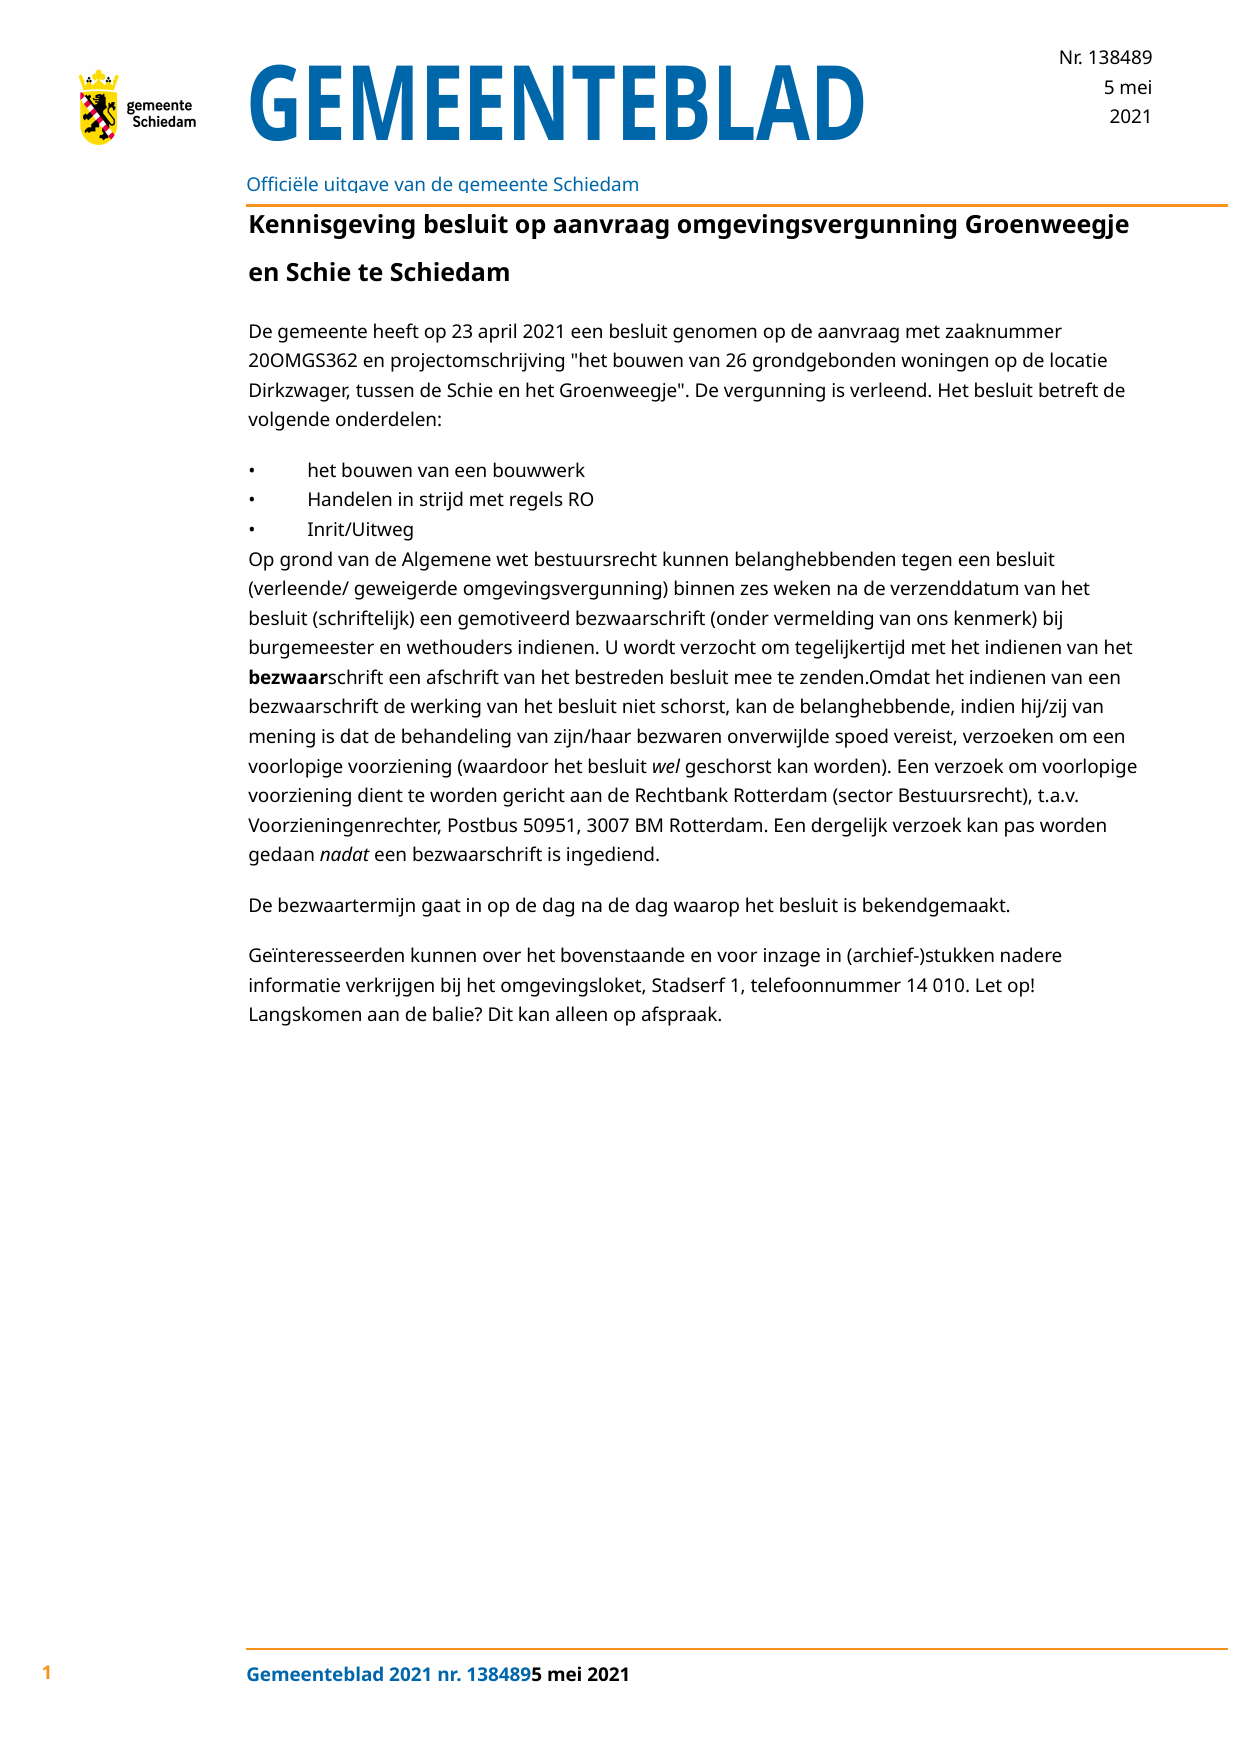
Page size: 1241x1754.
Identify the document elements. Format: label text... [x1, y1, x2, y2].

list het bouwen van een bouwwerk [248, 457, 1152, 483]
text Op grond van de Algemene wet bestuursrecht kunnen belanghebbenden tegen een besluit (verleende/ geweigerde omgevingsvergunning) binnen zes weken na de verzenddatum van het besluit (schriftelijk) een gemotiveerd bezwaarschrift (onder vermelding van ons kenmerk) bij burgemeester en wethouders indienen. U wordt verzocht om tegelijkertijd met het indienen van het bezwaarschrift een afschrift van het bestreden besluit mee te zenden.Omdat het indienen van een bezwaarschrift de werking van het besluit niet schorst, kan de belanghebbende, indien hij/zij van mening is dat de behandeling van zijn/haar bezwaren onverwijlde spoed vereist, verzoeken om een voorlopige voorziening (waardoor het besluit wel geschorst kan worden). Een verzoek om voorlopige voorziening dient te worden gericht aan de Rechtbank Rotterdam (sector Bestuursrecht), t.a.v. Voorzieningenrechter, Postbus 50951, 3007 BM Rotterdam. Een dergelijk verzoek kan pas worden gedaan nadat een bezwaarschrift is ingediend. [248, 546, 1152, 867]
text Geïnteresseerden kunnen over het bovenstaande en voor inzage in (archief-)stukken nadere informatie verkrijgen bij het omgevingsloket, Stadserf 1, telefoonnummer 14 010. Let op! Langskomen aan de balie? Dit kan alleen op afspraak. [248, 942, 1152, 1027]
text De bezwaartermijn gaat in op de dag na de dag waarop het besluit is bekendgemaakt. [248, 892, 1152, 918]
list Handelen in strijd met regels RO [248, 487, 1152, 512]
text Kennisgeving besluit op aanvraag omgevingsvergunning Groenweegje en Schie te Schiedam [248, 207, 1152, 288]
text De gemeente heeft op 23 april 2021 een besluit genomen op de aanvraag met zaaknummer 20OMGS362 en projectomschrijving "het bouwen van 26 grondgebonden woningen op de locatie Dirkzwager, tussen de Schie en het Groenweegje". De vergunning is verleend. Het besluit betreft de volgende onderdelen: [248, 318, 1152, 432]
picture [41, 47, 231, 172]
list Inrit/Uitweg [248, 516, 1152, 542]
